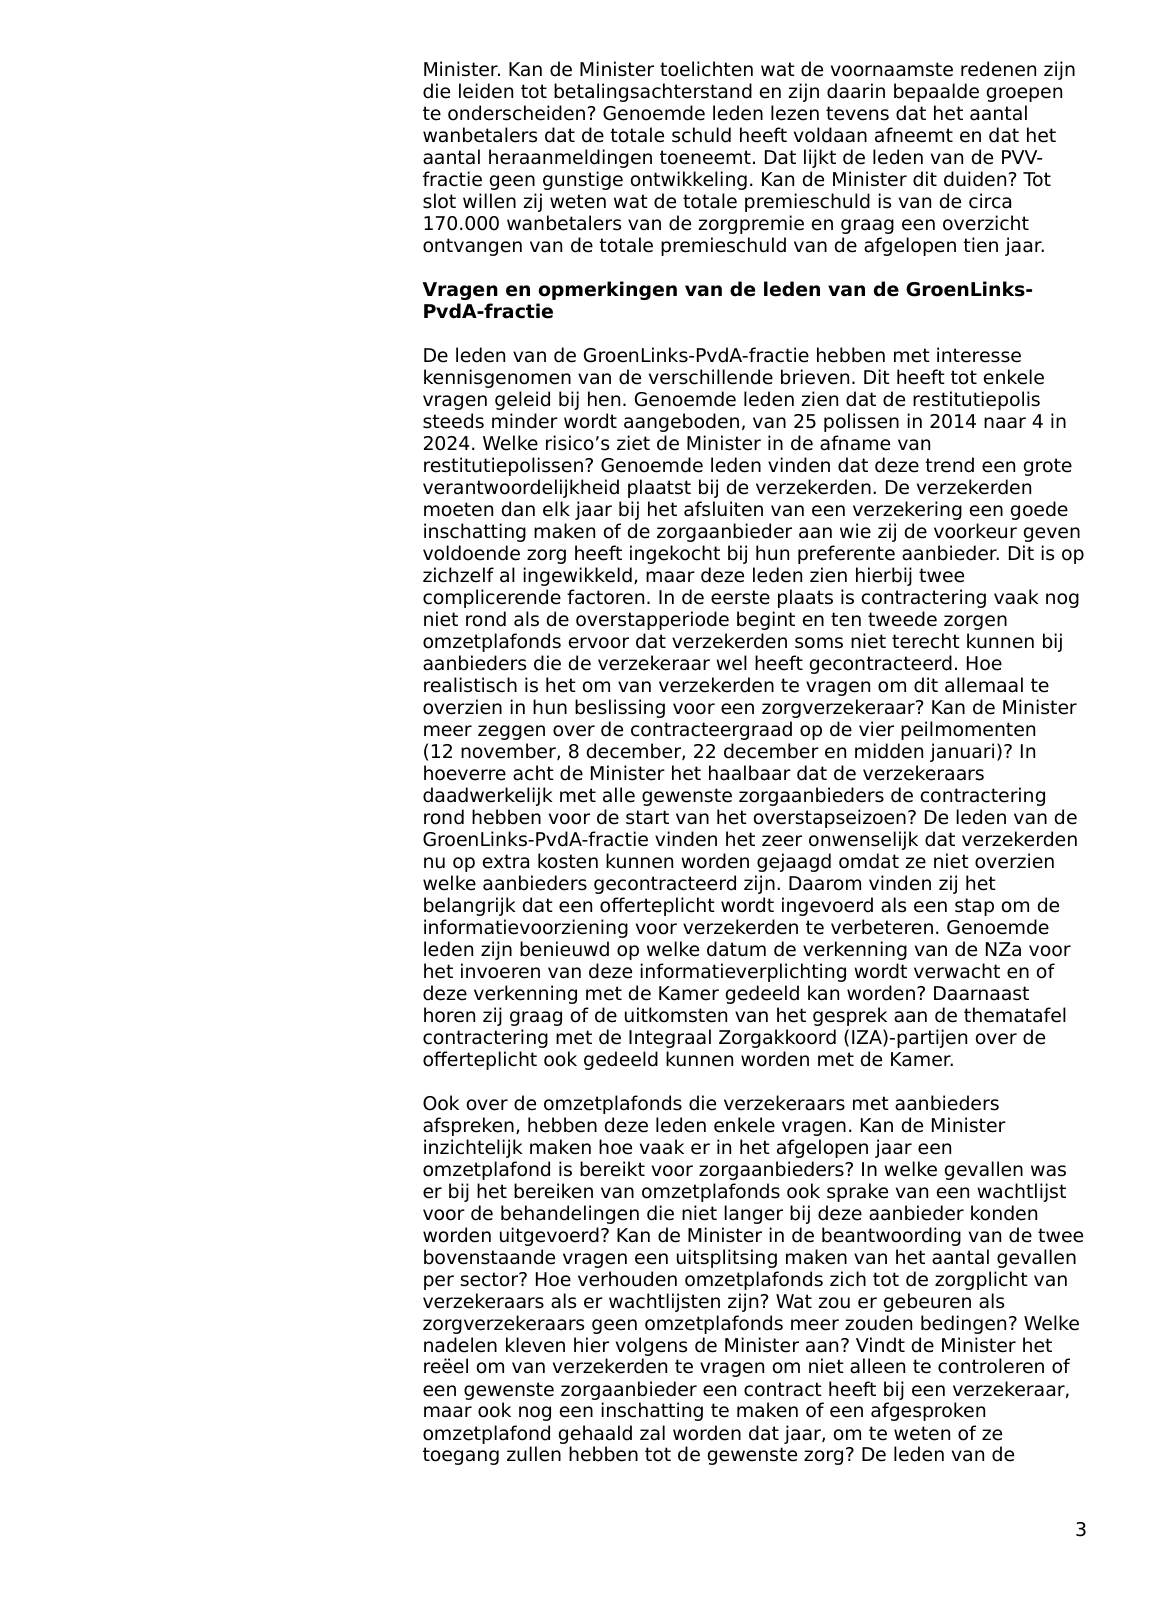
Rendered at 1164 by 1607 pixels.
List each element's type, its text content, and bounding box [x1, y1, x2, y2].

text De leden van de GroenLinks-PvdA-fractie hebben met interesse kennisgenomen van de verschillende brieven. Dit heeft tot enkele vragen geleid bij hen. Genoemde leden zien dat de restitutiepolis steeds minder wordt aangeboden, van 25 polissen in 2014 naar 4 in 2024. Welke risico’s ziet de Minister in de afname van restitutiepolissen? Genoemde leden vinden dat deze trend een grote verantwoordelijkheid plaatst bij de verzekerden. De verzekerden moeten dan elk jaar bij het afsluiten van een verzekering een goede inschatting maken of de zorgaanbieder aan wie zij de voorkeur geven voldoende zorg heeft ingekocht bij hun preferente aanbieder. Dit is op zichzelf al ingewikkeld, maar deze leden zien hierbij twee complicerende factoren. In de eerste plaats is contractering vaak nog niet rond als de overstapperiode begint en ten tweede zorgen omzetplafonds ervoor dat verzekerden soms niet terecht kunnen bij aanbieders die de verzekeraar wel heeft gecontracteerd. Hoe realistisch is het om van verzekerden te vragen om dit allemaal te overzien in hun beslissing voor een zorgverzekeraar? Kan de Minister meer zeggen over de contracteergraad op de vier peilmomenten (12 november, 8 december, 22 december en midden januari)? In hoeverre acht de Minister het haalbaar dat de verzekeraars daadwerkelijk met alle gewenste zorgaanbieders de contractering rond hebben voor de start van het overstapseizoen? De leden van de GroenLinks-PvdA-fractie vinden het zeer onwenselijk dat verzekerden nu op extra kosten kunnen worden gejaagd omdat ze niet overzien welke aanbieders gecontracteerd zijn. Daarom vinden zij het belangrijk dat een offerteplicht wordt ingevoerd als een stap om de informatievoorziening voor verzekerden te verbeteren. Genoemde leden zijn benieuwd op welke datum de verkenning van de NZa voor het invoeren van deze informatieverplichting wordt verwacht en of deze verkenning met de Kamer gedeeld kan worden? Daarnaast horen zij graag of de uitkomsten van het gesprek aan de thematafel contractering met de Integraal Zorgakkoord (IZA)-partijen over de offerteplicht ook gedeeld kunnen worden met de Kamer. [422, 345, 1087, 1071]
text Ook over de omzetplafonds die verzekeraars met aanbieders afspreken, hebben deze leden enkele vragen. Kan de Minister inzichtelijk maken hoe vaak er in het afgelopen jaar een omzetplafond is bereikt voor zorgaanbieders? In welke gevallen was er bij het bereiken van omzetplafonds ook sprake van een wachtlijst voor de behandelingen die niet langer bij deze aanbieder konden worden uitgevoerd? Kan de Minister in de beantwoording van de twee bovenstaande vragen een uitsplitsing maken van het aantal gevallen per sector? Hoe verhouden omzetplafonds zich tot de zorgplicht van verzekeraars als er wachtlijsten zijn? Wat zou er gebeuren als zorgverzekeraars geen omzetplafonds meer zouden bedingen? Welke nadelen kleven hier volgens de Minister aan? Vindt de Minister het reëel om van verzekerden te vragen om niet alleen te controleren of een gewenste zorgaanbieder een contract heeft bij een verzekeraar, maar ook nog een inschatting te maken of een afgesproken omzetplafond gehaald zal worden dat jaar, om te weten of ze toegang zullen hebben tot de gewenste zorg? De leden van de [422, 1093, 1087, 1466]
subtitle Vragen en opmerkingen van de leden van de GroenLinks-PvdA-fractie [422, 279, 1087, 323]
text Minister. Kan de Minister toelichten wat de voornaamste redenen zijn die leiden tot betalingsachterstand en zijn daarin bepaalde groepen te onderscheiden? Genoemde leden lezen tevens dat het aantal wanbetalers dat de totale schuld heeft voldaan afneemt en dat het aantal heraanmeldingen toeneemt. Dat lijkt de leden van de PVV-fractie geen gunstige ontwikkeling. Kan de Minister dit duiden? Tot slot willen zij weten wat de totale premieschuld is van de circa 170.000 wanbetalers van de zorgpremie en graag een overzicht ontvangen van de totale premieschuld van de afgelopen tien jaar. [422, 59, 1087, 257]
